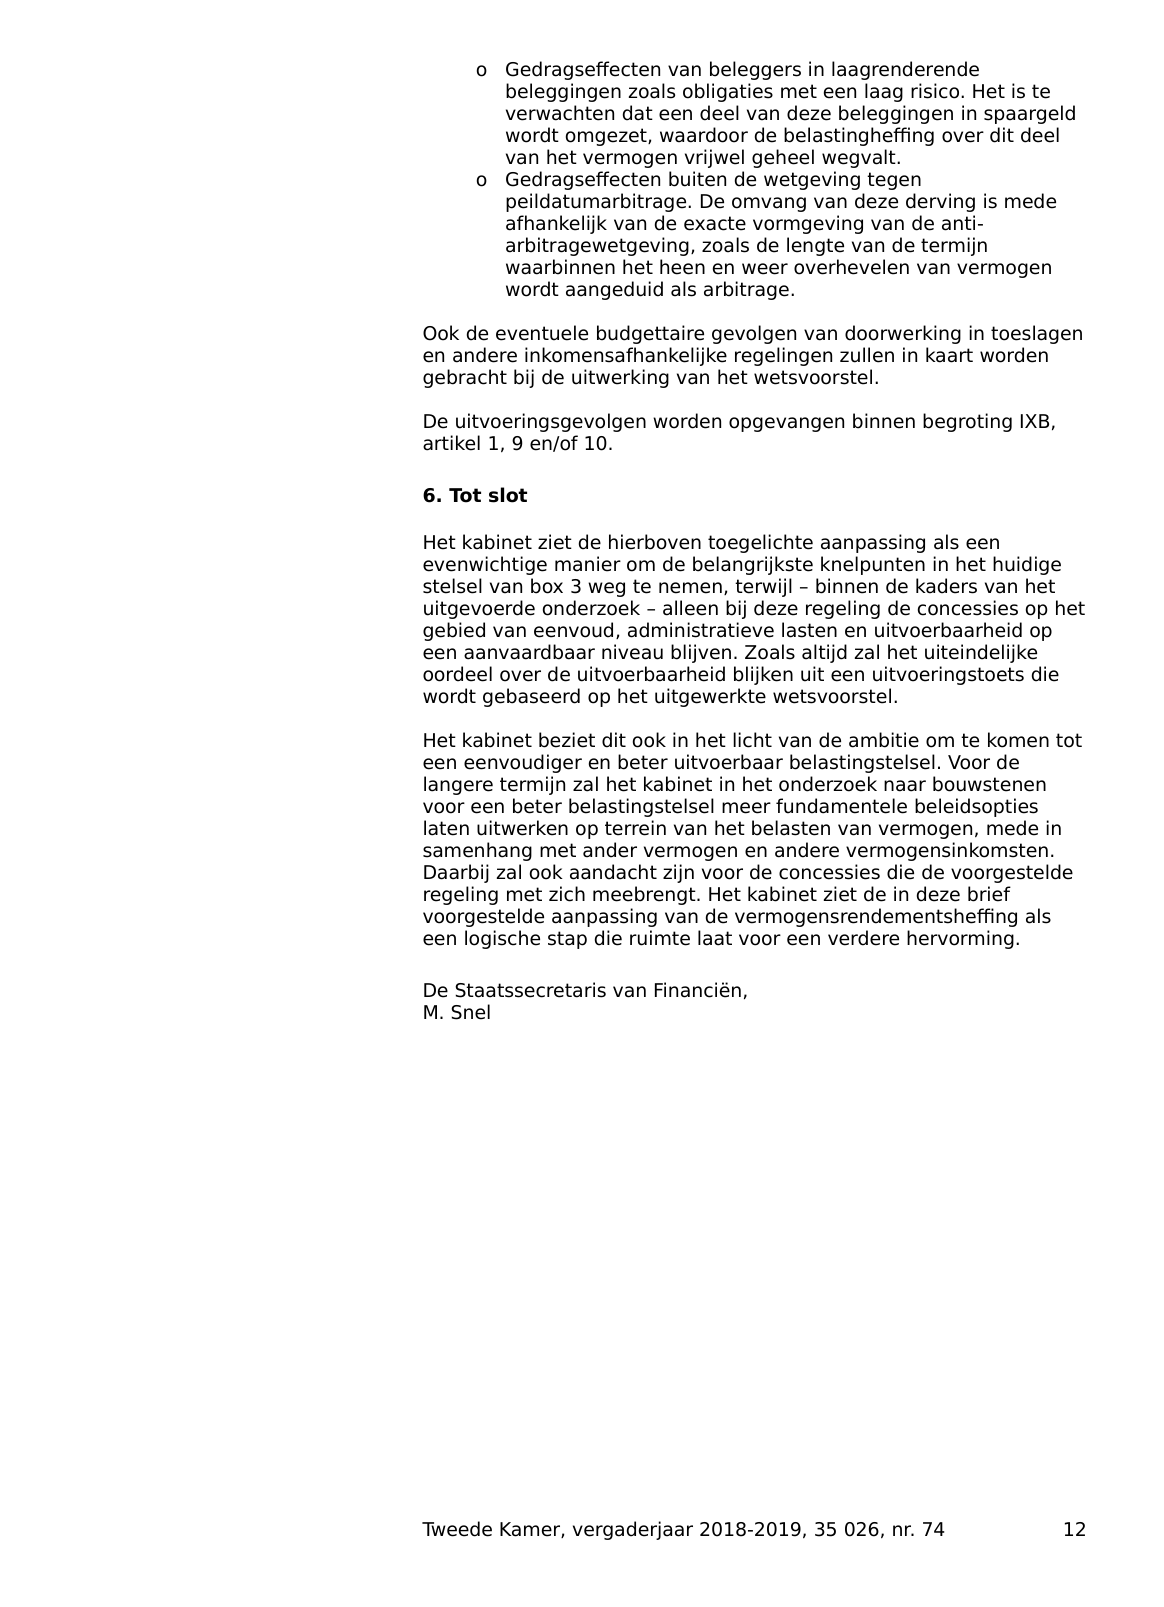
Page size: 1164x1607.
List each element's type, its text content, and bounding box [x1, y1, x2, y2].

subtitle 6. Tot slot [422, 485, 1087, 507]
text De uitvoeringsgevolgen worden opgevangen binnen begroting IXB, artikel 1, 9 en/of 10. [422, 411, 1087, 455]
text De Staatssecretaris van Financiën, M. Snel [422, 980, 1087, 1024]
text o Gedragseffecten van beleggers in laagrenderende beleggingen zoals obligaties met een laag risico. Het is te verwachten dat een deel van deze beleggingen in spaargeld wordt omgezet, waardoor de belastingheffing over dit deel van het vermogen vrijwel geheel wegvalt. [476, 59, 1087, 169]
text Het kabinet ziet de hierboven toegelichte aanpassing als een evenwichtige manier om de belangrijkste knelpunten in het huidige stelsel van box 3 weg te nemen, terwijl – binnen de kaders van het uitgevoerde onderzoek – alleen bij deze regeling de concessies op het gebied van eenvoud, administratieve lasten en uitvoerbaarheid op een aanvaardbaar niveau blijven. Zoals altijd zal het uiteindelijke oordeel over de uitvoerbaarheid blijken uit een uitvoeringstoets die wordt gebaseerd op het uitgewerkte wetsvoorstel. [422, 532, 1087, 708]
text Het kabinet beziet dit ook in het licht van de ambitie om te komen tot een eenvoudiger en beter uitvoerbaar belastingstelsel. Voor de langere termijn zal het kabinet in het onderzoek naar bouwstenen voor een beter belastingstelsel meer fundamentele beleidsopties laten uitwerken op terrein van het belasten van vermogen, mede in samenhang met ander vermogen en andere vermogensinkomsten. Daarbij zal ook aandacht zijn voor de concessies die de voorgestelde regeling met zich meebrengt. Het kabinet ziet de in deze brief voorgestelde aanpassing van de vermogensrendementsheffing als een logische stap die ruimte laat voor een verdere hervorming. [422, 730, 1087, 950]
text o Gedragseffecten buiten de wetgeving tegen peildatumarbitrage. De omvang van deze derving is mede afhankelijk van de exacte vormgeving van de anti-arbitragewetgeving, zoals de lengte van de termijn waarbinnen het heen en weer overhevelen van vermogen wordt aangeduid als arbitrage. [476, 169, 1087, 301]
text Ook de eventuele budgettaire gevolgen van doorwerking in toeslagen en andere inkomensafhankelijke regelingen zullen in kaart worden gebracht bij de uitwerking van het wetsvoorstel. [422, 323, 1087, 389]
